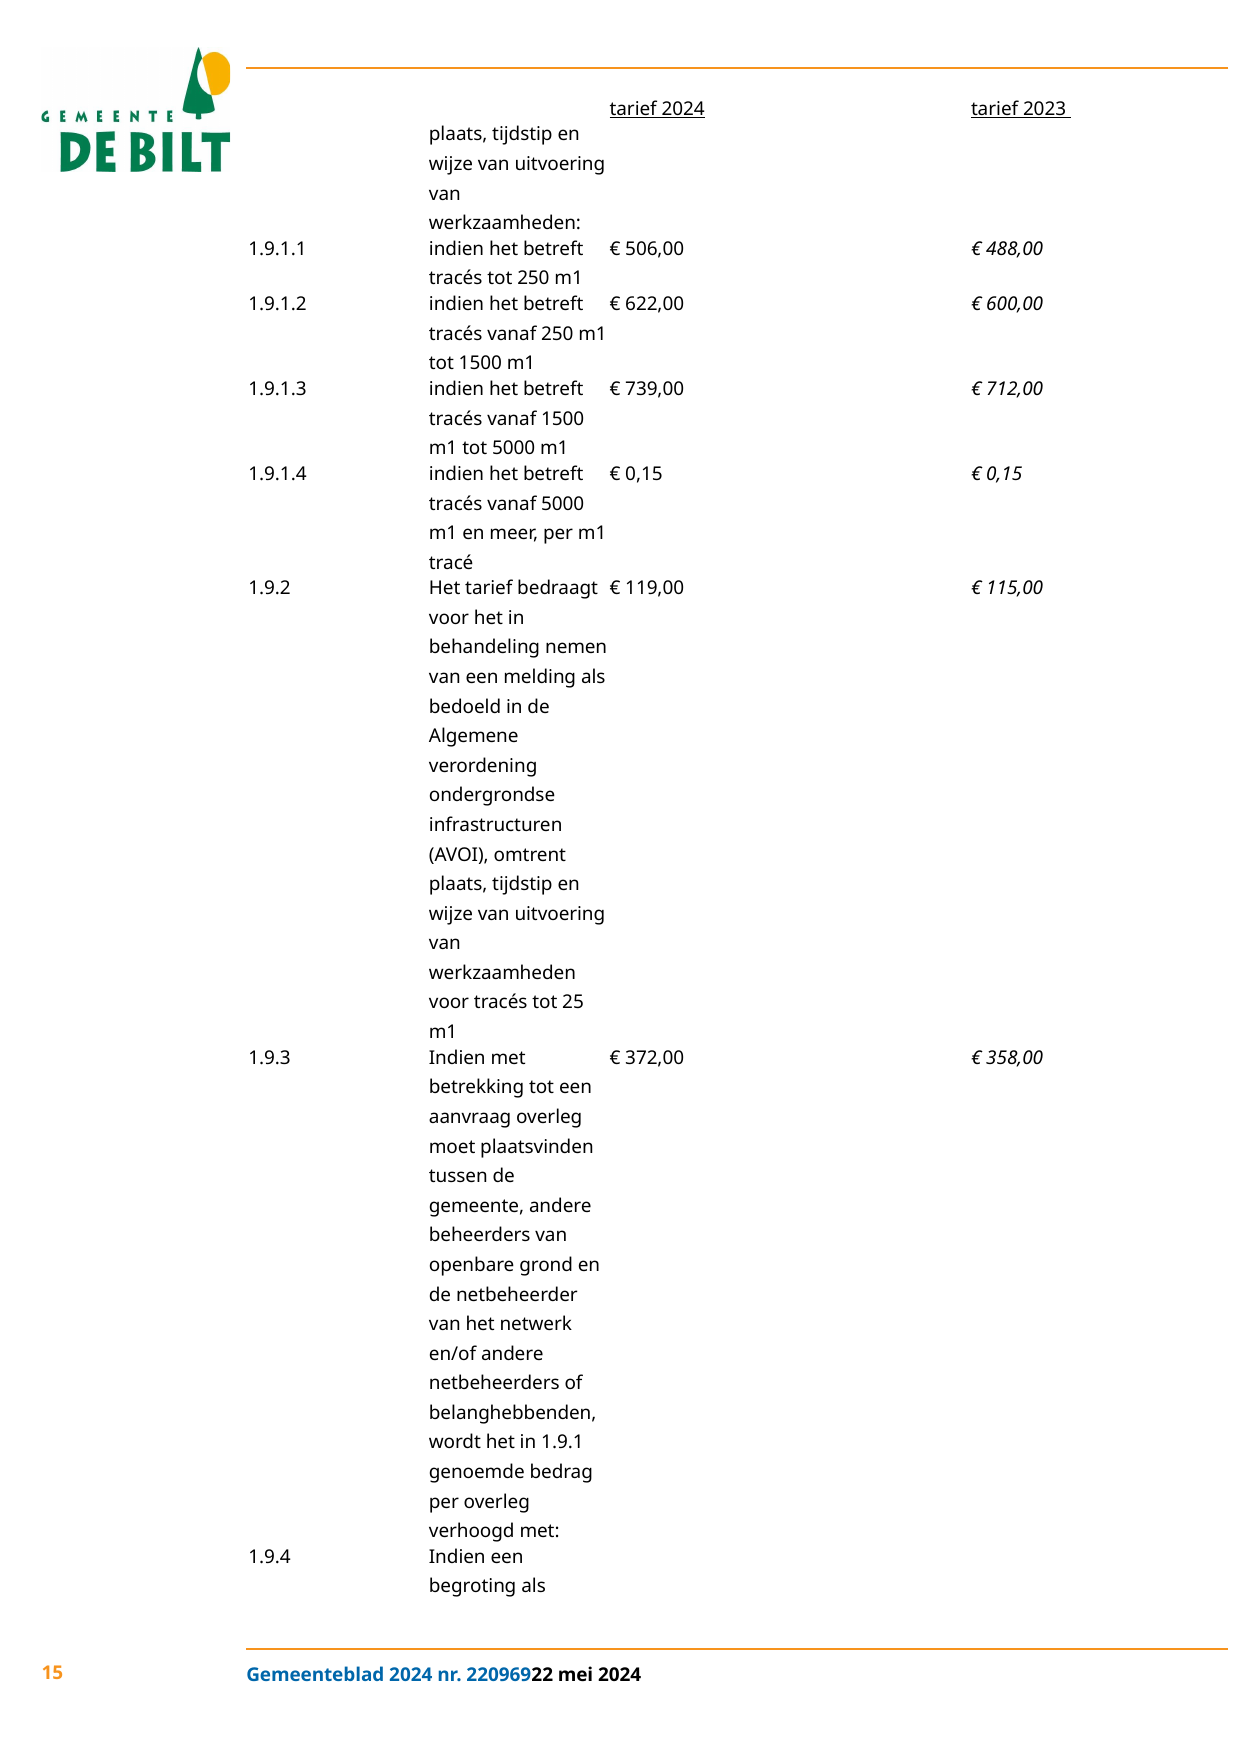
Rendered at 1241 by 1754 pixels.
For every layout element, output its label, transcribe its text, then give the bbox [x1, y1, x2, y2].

table_cell plaats, tijdstip en wijze van uitvoering van werkzaamheden: [429, 121, 609, 235]
table_cell indien het betreft tracés vanaf 5000 m1 en meer, per m1 tracé [429, 460, 609, 574]
table_cell € 600,00 [971, 290, 1152, 375]
table_cell € 622,00 [609, 290, 971, 375]
table_cell € 0,15 [609, 460, 971, 574]
table_cell € 0,15 [971, 460, 1152, 574]
table_cell 1.9.1.3 [248, 375, 429, 460]
table_cell € 372,00 [609, 1044, 971, 1543]
table_cell € 358,00 [971, 1044, 1152, 1543]
table_cell € 119,00 [609, 575, 971, 1044]
table_cell 1.9.1.1 [248, 235, 429, 290]
table_header tarief 2024 [609, 95, 971, 121]
table_cell [971, 121, 1152, 235]
table_cell indien het betreft tracés tot 250 m1 [429, 235, 609, 290]
table_cell 1.9.1.4 [248, 460, 429, 574]
table_cell € 488,00 [971, 235, 1152, 290]
table_header tarief 2023 [971, 95, 1152, 121]
table_cell € 115,00 [971, 575, 1152, 1044]
table_cell Indien met betrekking tot een aanvraag overleg moet plaatsvinden tussen de gemeente, andere beheerders van openbare grond en de netbeheerder van het netwerk en/of andere netbeheerders of belanghebbenden, wordt het in 1.9.1 genoemde bedrag per overleg verhoogd met: [429, 1044, 609, 1543]
table_cell [609, 121, 971, 235]
table_cell [971, 1543, 1152, 1598]
table_cell 1.9.3 [248, 1044, 429, 1543]
table_header [429, 95, 609, 121]
table_cell indien het betreft tracés vanaf 250 m1 tot 1500 m1 [429, 290, 609, 375]
table_cell Indien een begroting als [429, 1543, 609, 1598]
table_cell [609, 1543, 971, 1598]
table_cell 1.9.4 [248, 1543, 429, 1598]
table_cell € 739,00 [609, 375, 971, 460]
table_cell 1.9.2 [248, 575, 429, 1044]
table_header [248, 95, 429, 121]
table_cell € 506,00 [609, 235, 971, 290]
table_cell Het tarief bedraagt voor het in behandeling nemen van een melding als bedoeld in de Algemene verordening ondergrondse infrastructuren (AVOI), omtrent plaats, tijdstip en wijze van uitvoering van werkzaamheden voor tracés tot 25 m1 [429, 575, 609, 1044]
table_cell indien het betreft tracés vanaf 1500 m1 tot 5000 m1 [429, 375, 609, 460]
picture [41, 47, 231, 172]
table_cell [248, 121, 429, 235]
table_cell € 712,00 [971, 375, 1152, 460]
table_cell 1.9.1.2 [248, 290, 429, 375]
